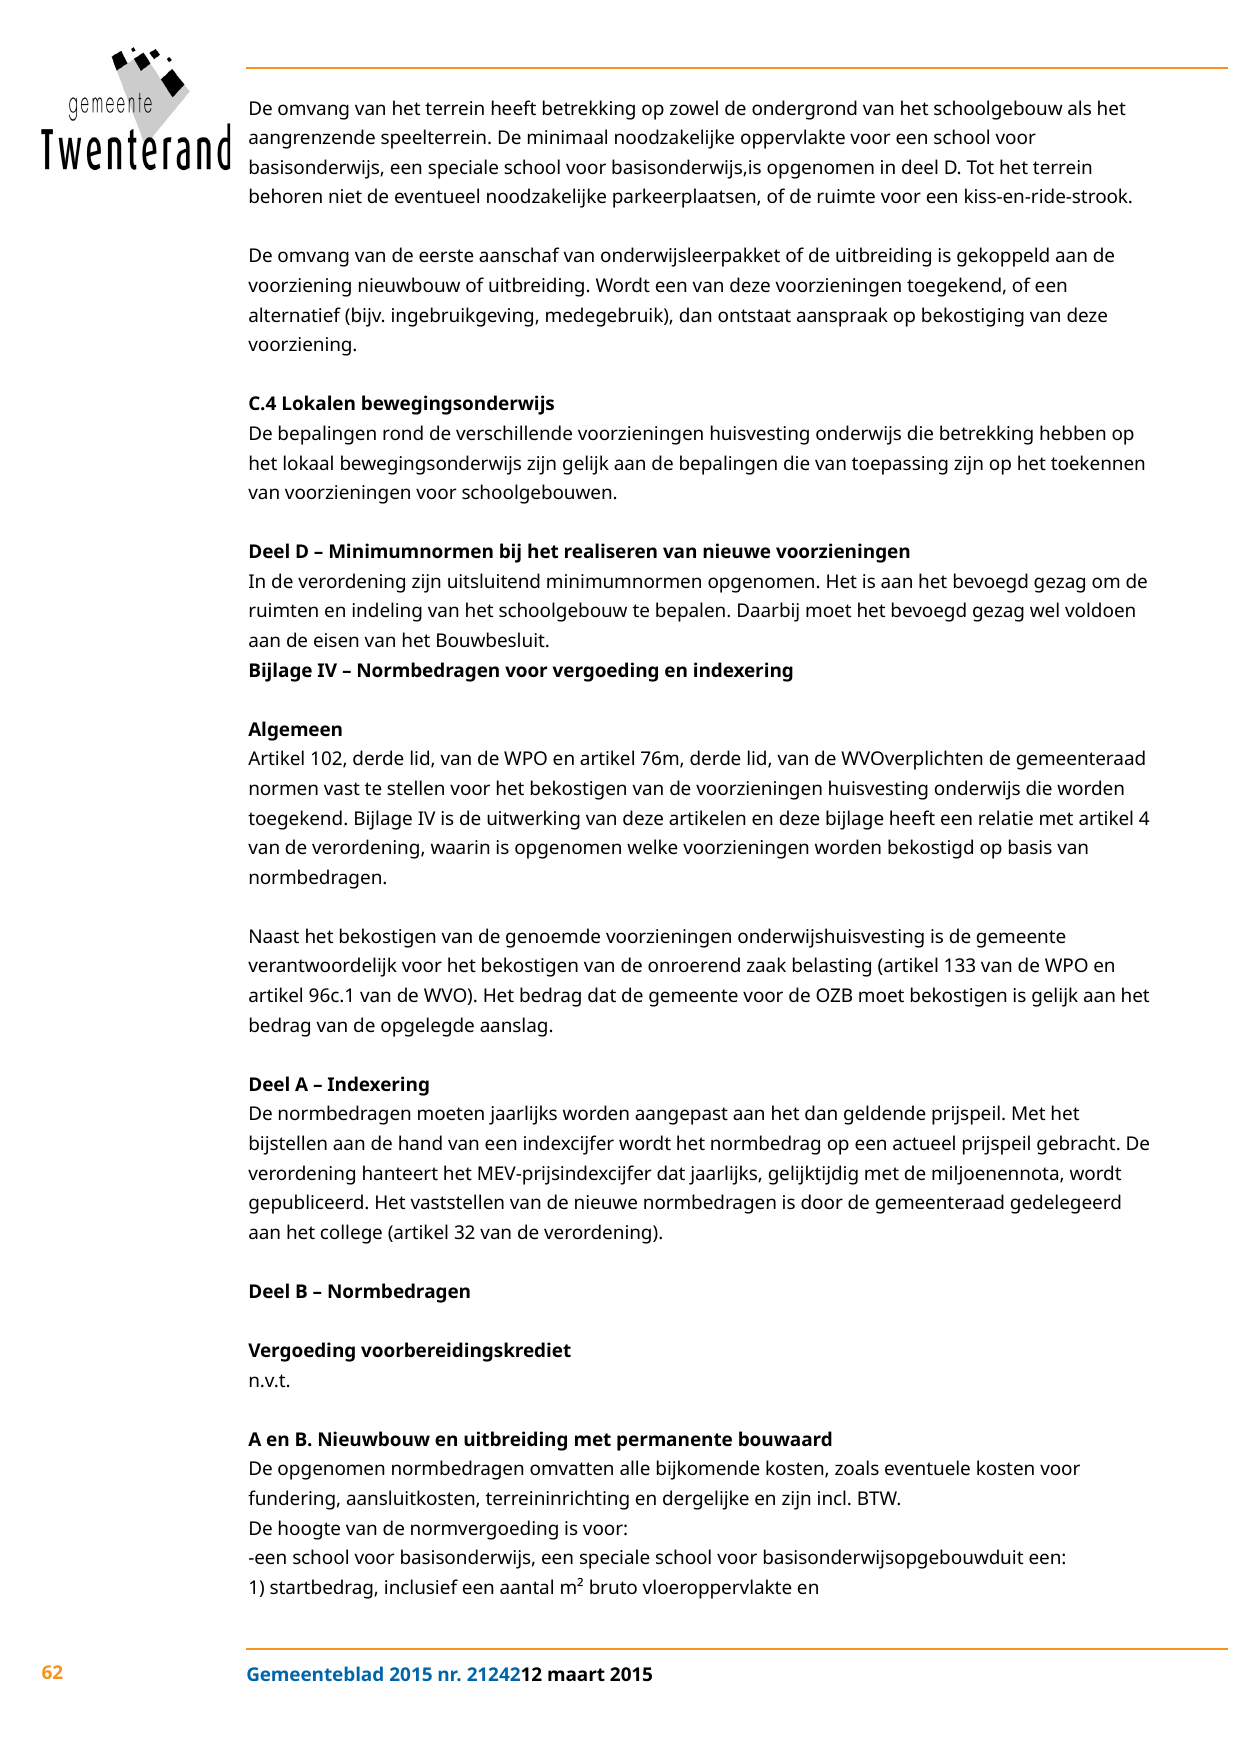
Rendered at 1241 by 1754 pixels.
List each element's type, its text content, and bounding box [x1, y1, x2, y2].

text De omvang van het terrein heeft betrekking op zowel de ondergrond van het schoolgebouw als het aangrenzende speelterrein. De minimaal noodzakelijke oppervlakte voor een school voor basisonderwijs, een speciale school voor basisonderwijs,is opgenomen in deel D. Tot het terrein behoren niet de eventueel noodzakelijke parkeerplaatsen, of de ruimte voor een kiss-en-ride-strook. [248, 95, 1152, 209]
text De opgenomen normbedragen omvatten alle bijkomende kosten, zoals eventuele kosten voor fundering, aansluitkosten, terreininrichting en dergelijke en zijn incl. BTW. [248, 1456, 1152, 1511]
text De omvang van de eerste aanschaf van onderwijsleerpakket of de uitbreiding is gekoppeld aan de voorziening nieuwbouw of uitbreiding. Wordt een van deze voorzieningen toegekend, of een alternatief (bijv. ingebruikgeving, medegebruik), dan ontstaat aanspraak op bekostiging van deze voorziening. [248, 243, 1152, 357]
text Algemeen [248, 716, 1152, 742]
text Deel A – Indexering [248, 1071, 1152, 1097]
text De bepalingen rond de verschillende voorzieningen huisvesting onderwijs die betrekking hebben op het lokaal bewegingsonderwijs zijn gelijk aan de bepalingen die van toepassing zijn op het toekennen van voorzieningen voor schoolgebouwen. [248, 420, 1152, 505]
text -een school voor basisonderwijs, een speciale school voor basisonderwijsopgebouwduit een: [248, 1544, 1152, 1570]
text Deel B – Normbedragen [248, 1278, 1152, 1304]
text C.4 Lokalen bewegingsonderwijs [248, 391, 1152, 416]
text De hoogte van de normvergoeding is voor: [248, 1515, 1152, 1541]
picture [41, 47, 231, 172]
text 1) startbedrag, inclusief een aantal m² bruto vloeroppervlakte en [248, 1574, 1152, 1600]
text Bijlage IV – Normbedragen voor vergoeding en indexering [248, 657, 1152, 683]
text De normbedragen moeten jaarlijks worden aangepast aan het dan geldende prijspeil. Met het bijstellen aan de hand van een indexcijfer wordt het normbedrag op een actueel prijspeil gebracht. De verordening hanteert het MEV-prijsindexcijfer dat jaarlijks, gelijktijdig met de miljoenennota, wordt gepubliceerd. Het vaststellen van de nieuwe normbedragen is door de gemeenteraad gedelegeerd aan het college (artikel 32 van de verordening). [248, 1101, 1152, 1245]
text Artikel 102, derde lid, van de WPO en artikel 76m, derde lid, van de WVOverplichten de gemeenteraad normen vast te stellen voor het bekostigen van de voorzieningen huisvesting onderwijs die worden toegekend. Bijlage IV is de uitwerking van deze artikelen en deze bijlage heeft een relatie met artikel 4 van de verordening, waarin is opgenomen welke voorzieningen worden bekostigd op basis van normbedragen. [248, 746, 1152, 890]
text A en B. Nieuwbouw en uitbreiding met permanente bouwaard [248, 1426, 1152, 1452]
text n.v.t. [248, 1367, 1152, 1393]
text Deel D – Minimumnormen bij het realiseren van nieuwe voorzieningen [248, 538, 1152, 564]
text Vergoeding voorbereidingskrediet [248, 1337, 1152, 1363]
text Naast het bekostigen van de genoemde voorzieningen onderwijshuisvesting is de gemeente verantwoordelijk voor het bekostigen van de onroerend zaak belasting (artikel 133 van de WPO en artikel 96c.1 van de WVO). Het bedrag dat de gemeente voor de OZB moet bekostigen is gelijk aan het bedrag van de opgelegde aanslag. [248, 923, 1152, 1038]
text In de verordening zijn uitsluitend minimumnormen opgenomen. Het is aan het bevoegd gezag om de ruimten en indeling van het schoolgebouw te bepalen. Daarbij moet het bevoegd gezag wel voldoen aan de eisen van het Bouwbesluit. [248, 568, 1152, 653]
